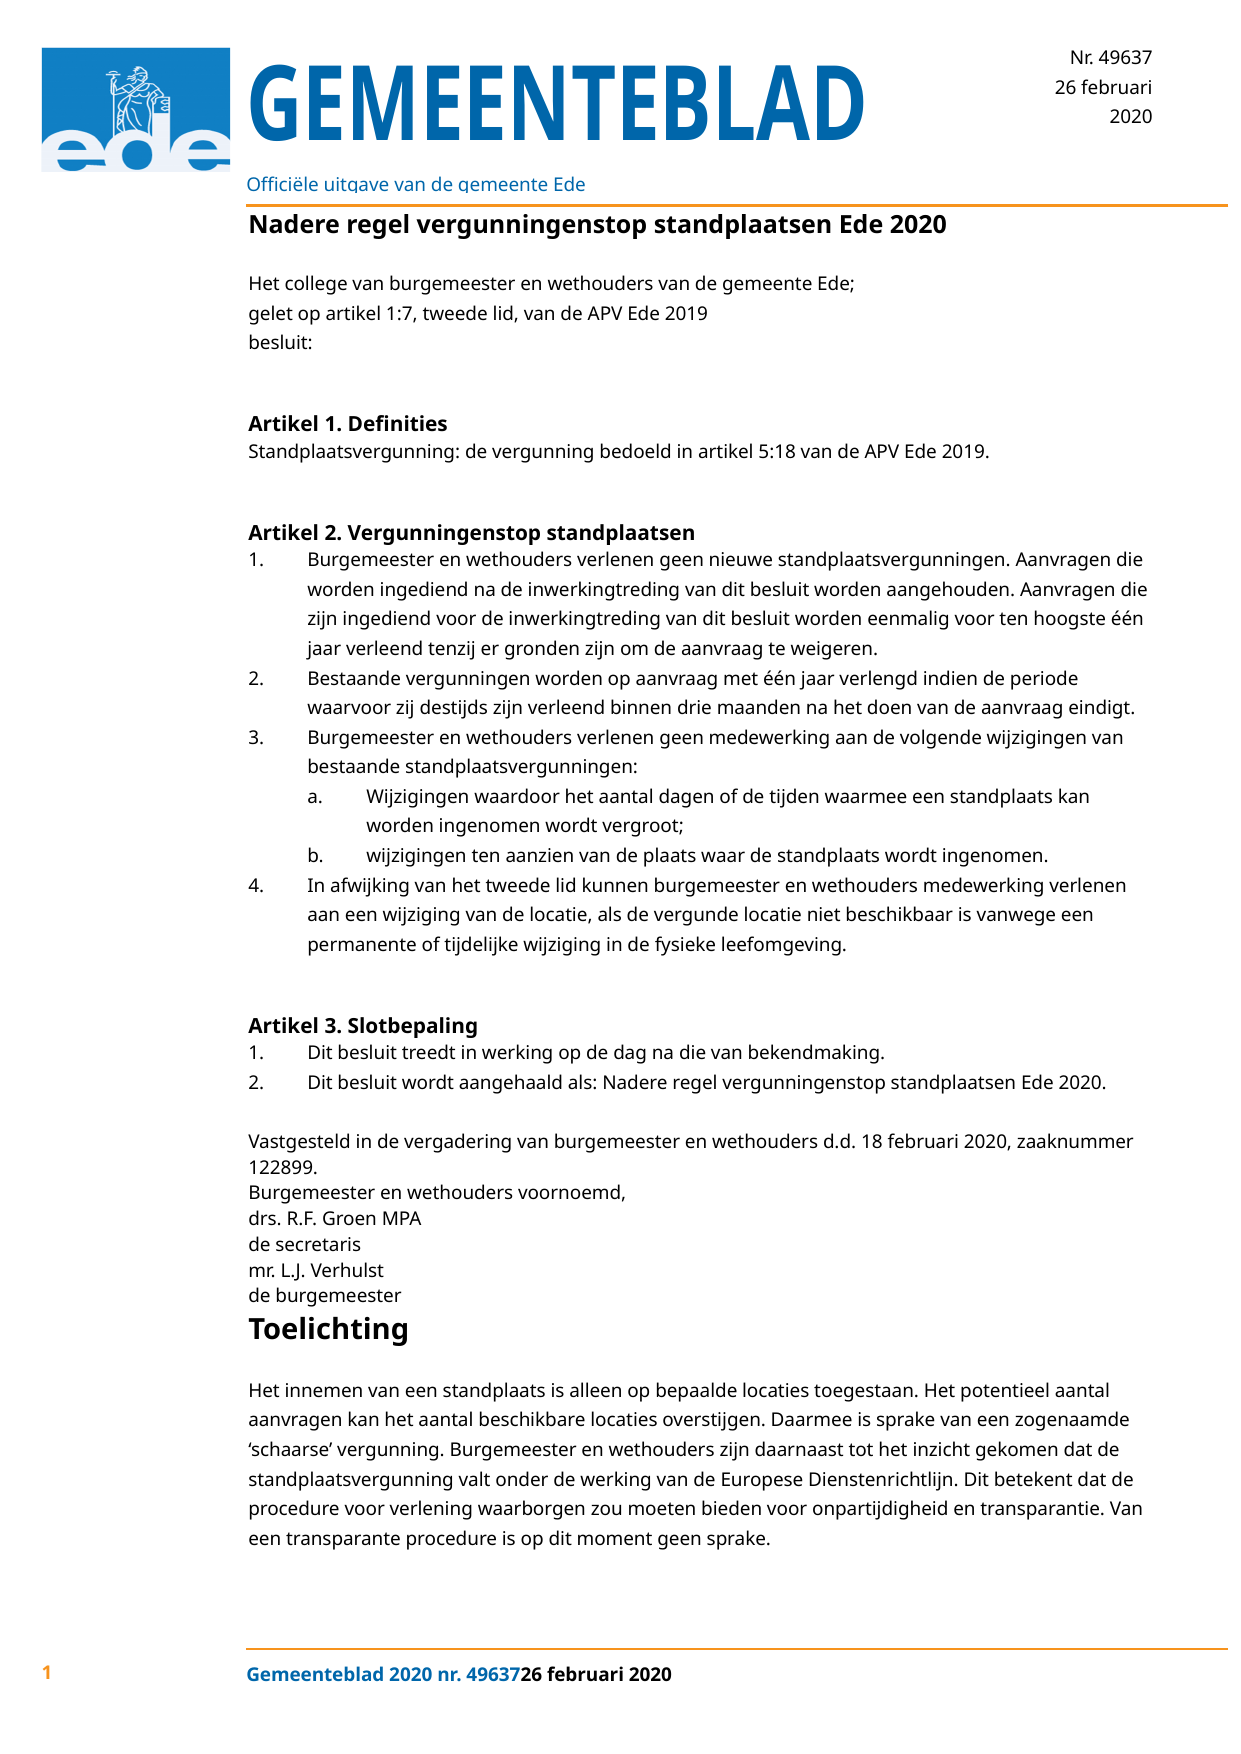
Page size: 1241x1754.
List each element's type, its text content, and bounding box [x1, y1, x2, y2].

list Burgemeester en wethouders verlenen geen medewerking aan de volgende wijzigingen van bestaande standplaatsvergunningen: [248, 724, 1152, 779]
text Het innemen van een standplaats is alleen op bepaalde locaties toegestaan. Het potentieel aantal aanvragen kan het aantal beschikbare locaties overstijgen. Daarmee is sprake van een zogenaamde ‘schaarse’ vergunning. Burgemeester en wethouders zijn daarnaast tot het inzicht gekomen dat de standplaatsvergunning valt onder de werking van de Europese Dienstenrichtlijn. Dit betekent dat de procedure voor verlening waarborgen zou moeten bieden voor onpartijdigheid en transparantie. Van een transparante procedure is op dit moment geen sprake. [248, 1377, 1152, 1551]
list Burgemeester en wethouders verlenen geen nieuwe standplaatsvergunningen. Aanvragen die worden ingediend na de inwerkingtreding van dit besluit worden aangehouden. Aanvragen die zijn ingediend voor de inwerkingtreding van dit besluit worden eenmalig voor ten hoogste één jaar verleend tenzij er gronden zijn om de aanvraag te weigeren. [248, 546, 1152, 661]
list Bestaande vergunningen worden op aanvraag met één jaar verlengd indien de periode waarvoor zij destijds zijn verleend binnen drie maanden na het doen van de aanvraag eindigt. [248, 665, 1152, 720]
list Wijzigingen waardoor het aantal dagen of de tijden waarmee een standplaats kan worden ingenomen wordt vergroot; [307, 783, 1152, 838]
text de burgemeester [248, 1282, 1152, 1308]
text Nadere regel vergunningenstop standplaatsen Ede 2020 [248, 207, 1152, 241]
text Artikel 1. Definities [248, 409, 1152, 438]
text Het college van burgemeester en wethouders van de gemeente Ede; [248, 270, 1152, 296]
picture [41, 47, 231, 172]
text Burgemeester en wethouders voornoemd, [248, 1179, 1152, 1205]
text mr. L.J. Verhulst [248, 1257, 1152, 1282]
text gelet op artikel 1:7, tweede lid, van de APV Ede 2019 [248, 300, 1152, 326]
text Standplaatsvergunning: de vergunning bedoeld in artikel 5:18 van de APV Ede 2019. [248, 438, 1152, 464]
text besluit: [248, 329, 1152, 355]
text drs. R.F. Groen MPA [248, 1205, 1152, 1231]
text Toelichting [248, 1308, 1152, 1348]
list Dit besluit treedt in werking op de dag na die van bekendmaking. [248, 1039, 1152, 1065]
text Artikel 3. Slotbepaling [248, 1011, 1152, 1039]
list wijzigingen ten aanzien van de plaats waar de standplaats wordt ingenomen. [307, 842, 1152, 868]
text de secretaris [248, 1231, 1152, 1257]
text Vastgesteld in de vergadering van burgemeester en wethouders d.d. 18 februari 2020, zaaknummer 122899. [248, 1128, 1152, 1179]
list In afwijking van het tweede lid kunnen burgemeester en wethouders medewerking verlenen aan een wijziging van de locatie, als de vergunde locatie niet beschikbaar is vanwege een permanente of tijdelijke wijziging in de fysieke leefomgeving. [248, 872, 1152, 957]
text Artikel 2. Vergunningenstop standplaatsen [248, 518, 1152, 546]
list Dit besluit wordt aangehaald als: Nadere regel vergunningenstop standplaatsen Ede 2020. [248, 1069, 1152, 1095]
